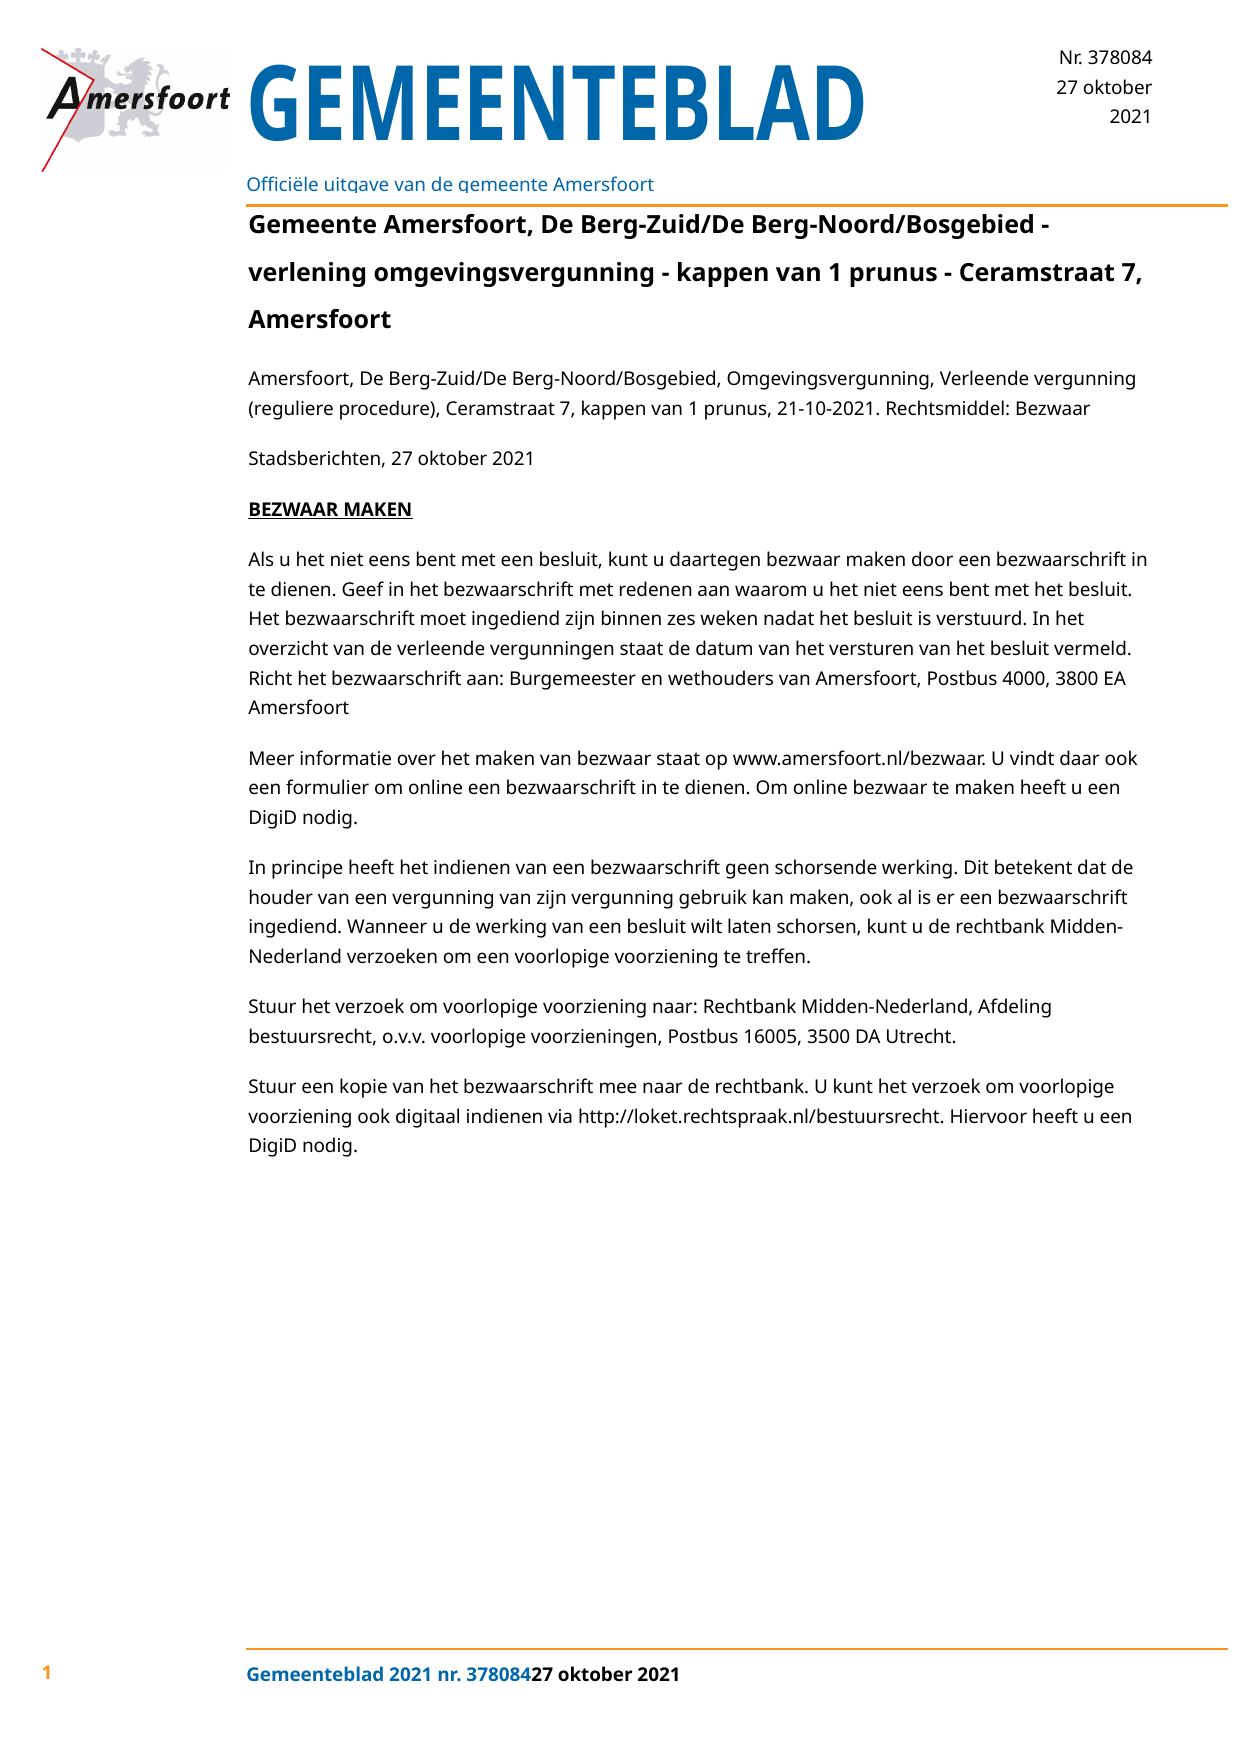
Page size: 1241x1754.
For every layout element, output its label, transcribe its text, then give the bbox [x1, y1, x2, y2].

text Amersfoort, De Berg-Zuid/De Berg-Noord/Bosgebied, Omgevingsvergunning, Verleende vergunning (reguliere procedure), Ceramstraat 7, kappen van 1 prunus, 21-10-2021. Rechtsmiddel: Bezwaar [248, 366, 1152, 421]
text Stadsberichten, 27 oktober 2021 [248, 446, 1152, 471]
text Meer informatie over het maken van bezwaar staat op www.amersfoort.nl/bezwaar. U vindt daar ook een formulier om online een bezwaarschrift in te dienen. Om online bezwaar te maken heeft u een DigiD nodig. [248, 745, 1152, 829]
text Stuur het verzoek om voorlopige voorziening naar: Rechtbank Midden-Nederland, Afdeling bestuursrecht, o.v.v. voorlopige voorzieningen, Postbus 16005, 3500 DA Utrecht. [248, 993, 1152, 1049]
text Gemeente Amersfoort, De Berg-Zuid/De Berg-Noord/Bosgebied - verlening omgevingsvergunning - kappen van 1 prunus - Ceramstraat 7, Amersfoort [248, 207, 1152, 336]
picture [41, 47, 231, 172]
text Stuur een kopie van het bezwaarschrift mee naar de rechtbank. U kunt het verzoek om voorlopige voorziening ook digitaal indienen via http://loket.rechtspraak.nl/bestuursrecht. Hiervoor heeft u een DigiD nodig. [248, 1073, 1152, 1158]
text In principe heeft het indienen van een bezwaarschrift geen schorsende werking. Dit betekent dat de houder van een vergunning van zijn vergunning gebruik kan maken, ook al is er een bezwaarschrift ingediend. Wanneer u de werking van een besluit wilt laten schorsen, kunt u de rechtbank Midden-Nederland verzoeken om een voorlopige voorziening te treffen. [248, 854, 1152, 969]
text BEZWAAR MAKEN [248, 496, 1152, 522]
text Als u het niet eens bent met een besluit, kunt u daartegen bezwaar maken door een bezwaarschrift in te dienen. Geef in het bezwaarschrift met redenen aan waarom u het niet eens bent met het besluit. Het bezwaarschrift moet ingediend zijn binnen zes weken nadat het besluit is verstuurd. In het overzicht van de verleende vergunningen staat de datum van het versturen van het besluit vermeld. Richt het bezwaarschrift aan: Burgemeester en wethouders van Amersfoort, Postbus 4000, 3800 EA Amersfoort [248, 546, 1152, 720]
